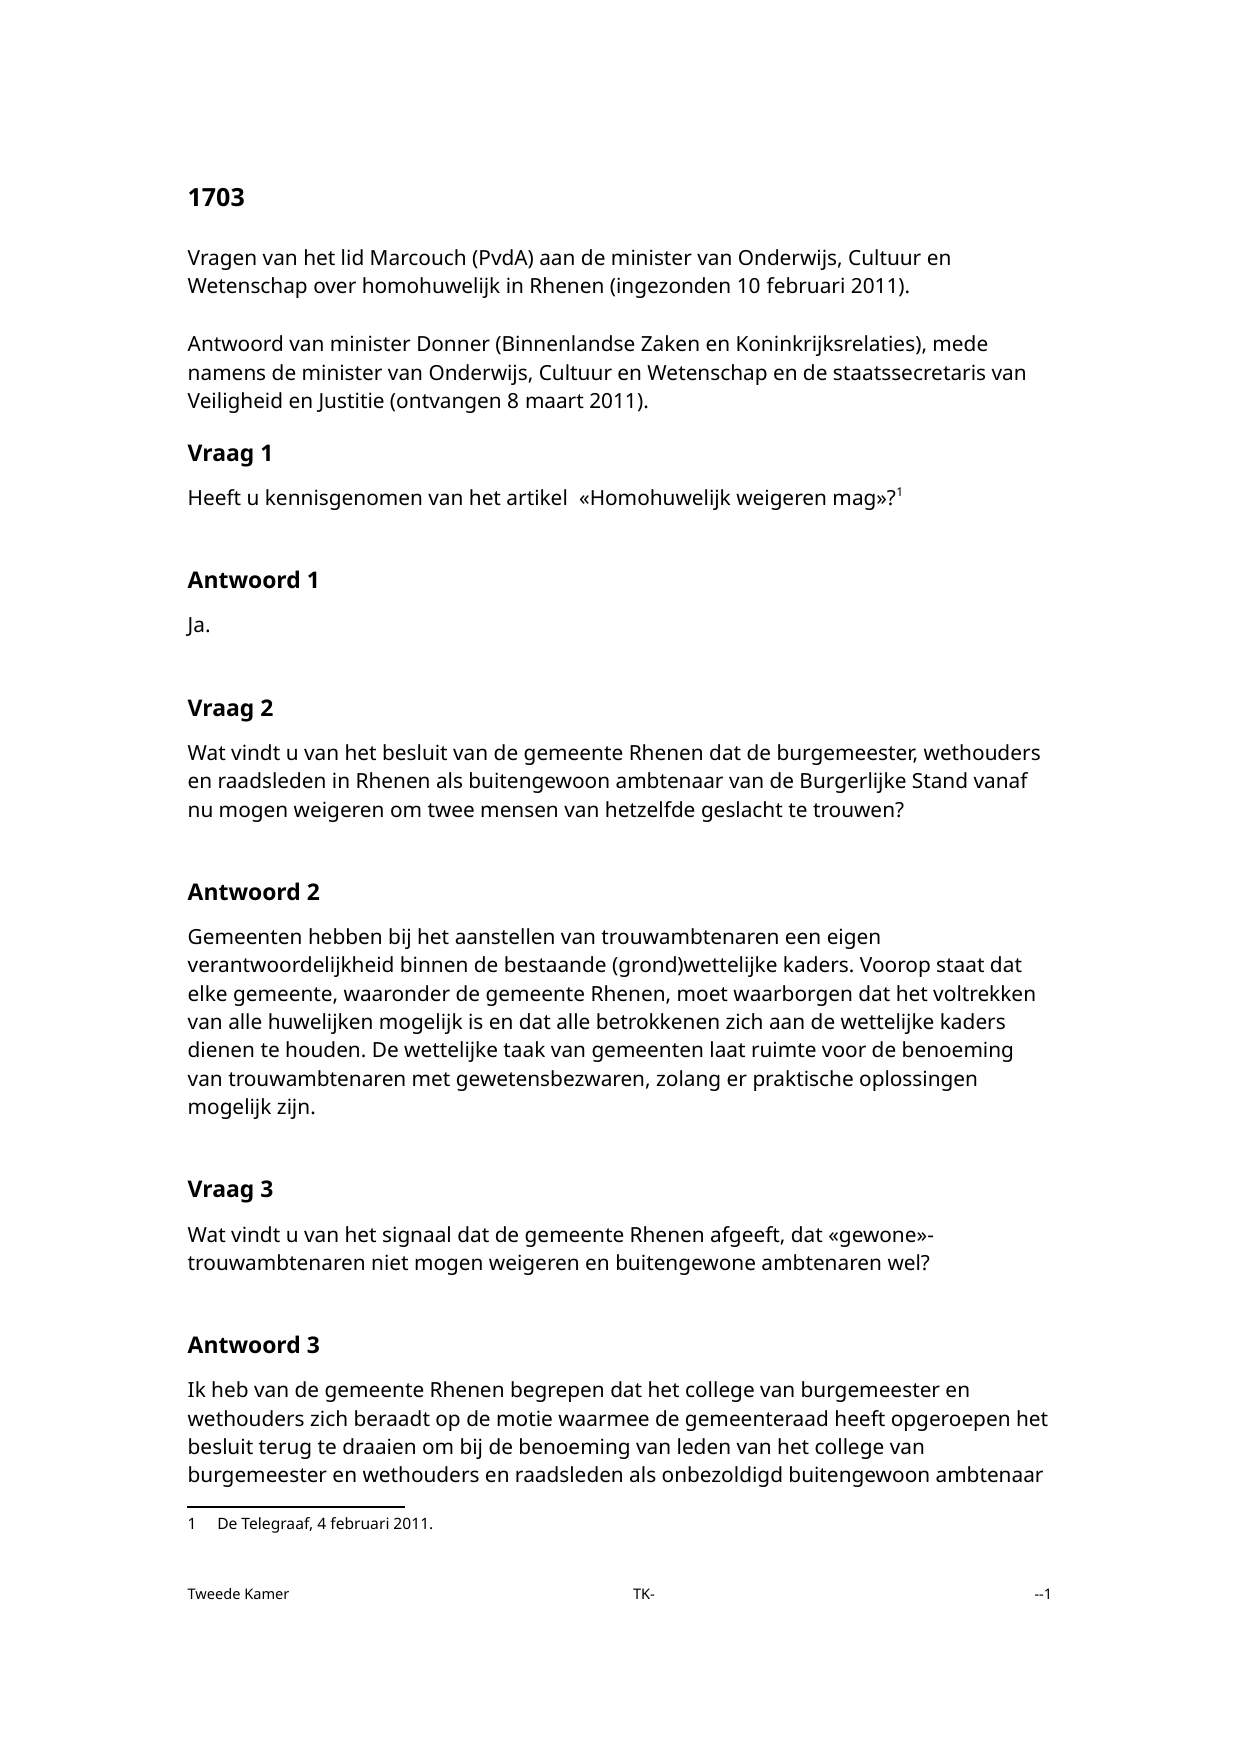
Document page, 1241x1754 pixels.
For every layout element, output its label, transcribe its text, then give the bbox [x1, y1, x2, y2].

text Ja. [187, 611, 1053, 639]
subtitle Antwoord 3 [187, 1329, 1053, 1360]
text Gemeenten hebben bij het aanstellen van trouwambtenaren een eigen verantwoordelijkheid binnen de bestaande (grond)wettelijke kaders. Voorop staat dat elke gemeente, waaronder de gemeente Rhenen, moet waarborgen dat het voltrekken van alle huwelijken mogelijk is en dat alle betrokkenen zich aan de wettelijke kaders dienen te houden. De wettelijke taak van gemeenten laat ruimte voor de benoeming van trouwambtenaren met gewetensbezwaren, zolang er praktische oplossingen mogelijk zijn. [187, 922, 1053, 1121]
text Heeft u kennisgenomen van het artikel «Homohuwelijk weigeren mag»? [187, 483, 1053, 512]
subtitle Vraag 1 [187, 437, 1053, 468]
text Antwoord van minister Donner (Binnenlandse Zaken en Koninkrijksrelaties), mede namens de minister van Onderwijs, Cultuur en Wetenschap en de staatssecretaris van Veiligheid en Justitie (ontvangen 8 maart 2011). [187, 329, 1053, 415]
text Wat vindt u van het besluit van de gemeente Rhenen dat de burgemeester, wethouders en raadsleden in Rhenen als buitengewoon ambtenaar van de Burgerlijke Stand vanaf nu mogen weigeren om twee mensen van hetzelfde geslacht te trouwen? [187, 738, 1053, 823]
text Wat vindt u van het signaal dat de gemeente Rhenen afgeeft, dat «gewone»-trouwambtenaren niet mogen weigeren en buitengewone ambtenaren wel? [187, 1220, 1053, 1277]
text Vragen van het lid Marcouch (PvdA) aan de minister van Onderwijs, Cultuur en Wetenschap over homohuwelijk in Rhenen (ingezonden 10 februari 2011). [187, 243, 1053, 300]
text 1703 [187, 179, 1053, 213]
text De Telegraaf, 4 februari 2011. [187, 1506, 1053, 1534]
subtitle Vraag 3 [187, 1173, 1053, 1205]
text Ik heb van de gemeente Rhenen begrepen dat het college van burgemeester en wethouders zich beraadt op de motie waarmee de gemeenteraad heeft opgeroepen het besluit terug te draaien om bij de benoeming van leden van het college van burgemeester en wethouders en raadsleden als onbezoldigd buitengewoon ambtenaar [187, 1375, 1053, 1489]
subtitle Vraag 2 [187, 692, 1053, 723]
subtitle Antwoord 2 [187, 876, 1053, 907]
subtitle Antwoord 1 [187, 564, 1053, 596]
